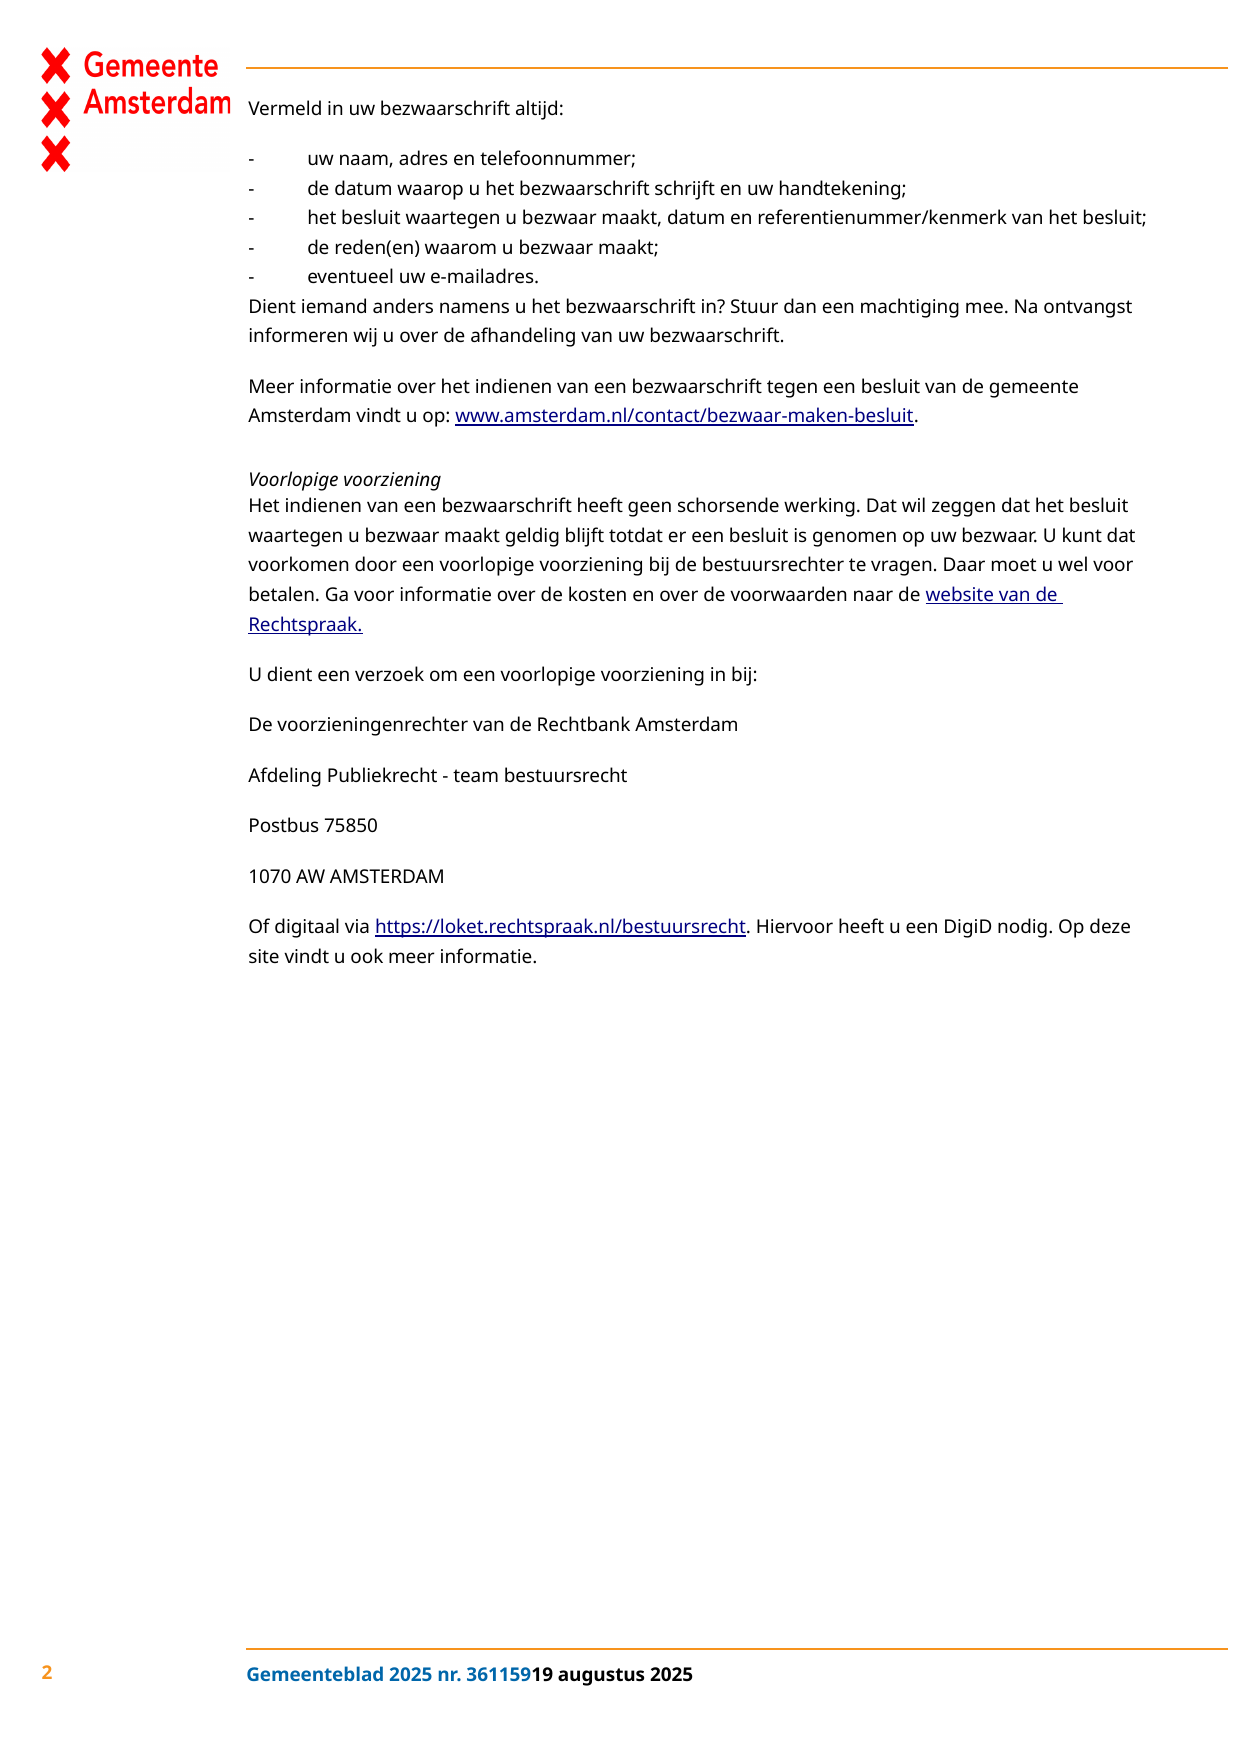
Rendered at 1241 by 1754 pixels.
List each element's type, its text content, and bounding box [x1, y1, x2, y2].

list het besluit waartegen u bezwaar maakt, datum en referentienummer/kenmerk van het besluit; [248, 204, 1152, 230]
text Of digitaal via https://loket.rechtspraak.nl/bestuursrecht. Hiervoor heeft u een DigiD nodig. Op deze site vindt u ook meer informatie. [248, 913, 1152, 968]
text De voorzieningenrechter van de Rechtbank Amsterdam [248, 712, 1152, 737]
text 1070 AW AMSTERDAM [248, 863, 1152, 888]
list eventueel uw e-mailadres. [248, 263, 1152, 289]
text Het indienen van een bezwaarschrift heeft geen schorsende werking. Dat wil zeggen dat het besluit waartegen u bezwaar maakt geldig blijft totdat er een besluit is genomen op uw bezwaar. U kunt dat voorkomen door een voorlopige voorziening bij de bestuursrechter te vragen. Daar moet u wel voor betalen. Ga voor informatie over de kosten en over de voorwaarden naar de website van de Rechtspraak. [248, 492, 1152, 636]
text Afdeling Publiekrecht - team bestuursrecht [248, 762, 1152, 788]
list de reden(en) waarom u bezwaar maakt; [248, 234, 1152, 260]
text Vermeld in uw bezwaarschrift altijd: [248, 95, 1152, 121]
text U dient een verzoek om een voorlopige voorziening in bij: [248, 661, 1152, 687]
list uw naam, adres en telefoonnummer; [248, 145, 1152, 171]
text Dient iemand anders namens u het bezwaarschrift in? Stuur dan een machtiging mee. Na ontvangst informeren wij u over de afhandeling van uw bezwaarschrift. [248, 293, 1152, 348]
text Voorlopige voorziening [248, 467, 1152, 492]
text Postbus 75850 [248, 812, 1152, 838]
list de datum waarop u het bezwaarschrift schrijft en uw handtekening; [248, 175, 1152, 201]
text Meer informatie over het indienen van een bezwaarschrift tegen een besluit van de gemeente Amsterdam vindt u op: www.amsterdam.nl/contact/bezwaar-maken-besluit. [248, 373, 1152, 428]
picture [41, 47, 231, 172]
